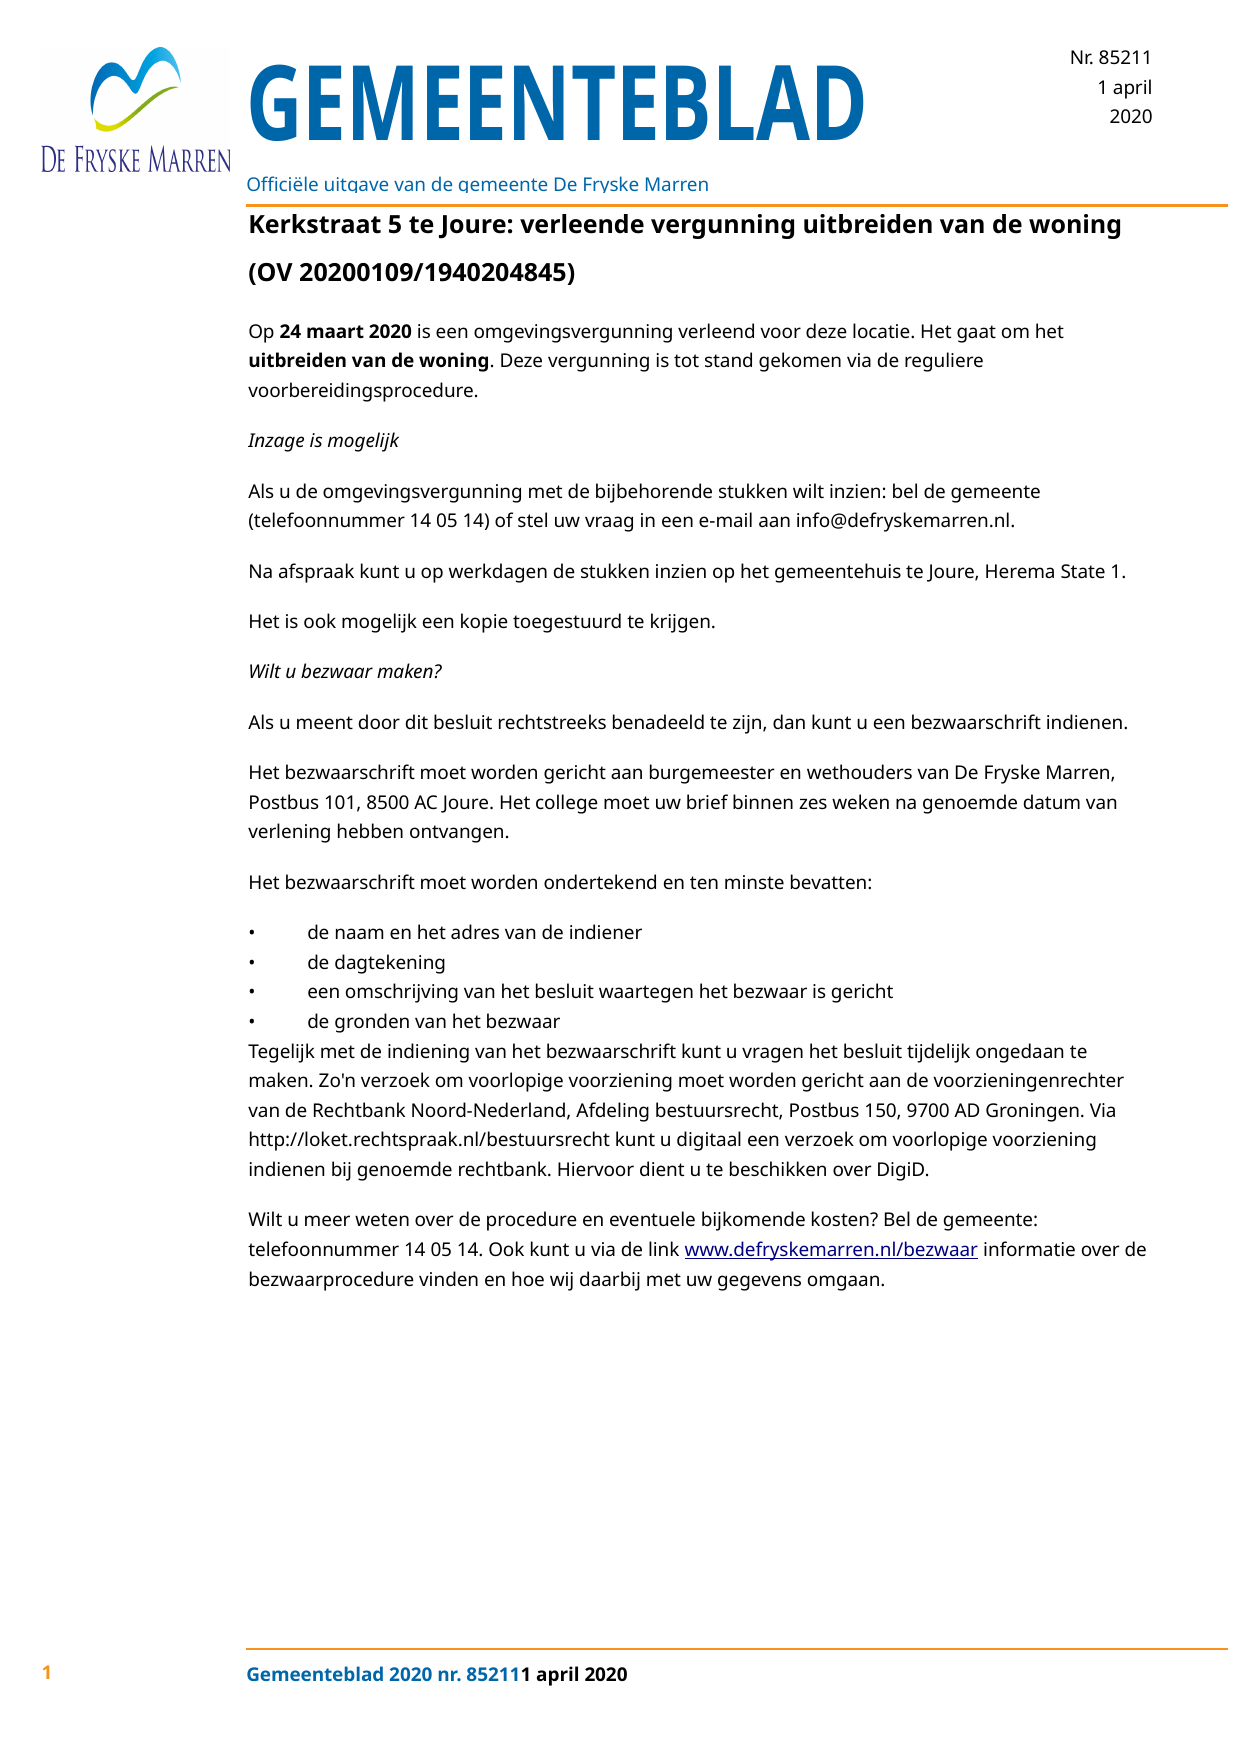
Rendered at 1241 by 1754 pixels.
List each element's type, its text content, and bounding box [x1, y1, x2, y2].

text Als u de omgevingsvergunning met de bijbehorende stukken wilt inzien: bel de gemeente (telefoonnummer 14 05 14) of stel uw vraag in een e-mail aan info@defryskemarren.nl. [248, 478, 1152, 533]
text Na afspraak kunt u op werkdagen de stukken inzien op het gemeentehuis te Joure, Herema State 1. [248, 558, 1152, 584]
text Op 24 maart 2020 is een omgevingsvergunning verleend voor deze locatie. Het gaat om het uitbreiden van de woning. Deze vergunning is tot stand gekomen via de reguliere voorbereidingsprocedure. [248, 318, 1152, 403]
text Kerkstraat 5 te Joure: verleende vergunning uitbreiden van de woning (OV 20200109/1940204845) [248, 207, 1152, 288]
text Het bezwaarschrift moet worden gericht aan burgemeester en wethouders van De Fryske Marren, Postbus 101, 8500 AC Joure. Het college moet uw brief binnen zes weken na genoemde datum van verlening hebben ontvangen. [248, 759, 1152, 844]
list een omschrijving van het besluit waartegen het bezwaar is gericht [248, 979, 1152, 1004]
list de naam en het adres van de indiener [248, 919, 1152, 945]
list de dagtekening [248, 949, 1152, 975]
text Als u meent door dit besluit rechtstreeks benadeeld te zijn, dan kunt u een bezwaarschrift indienen. [248, 709, 1152, 735]
picture [41, 47, 231, 172]
text Tegelijk met de indiening van het bezwaarschrift kunt u vragen het besluit tijdelijk ongedaan te maken. Zo'n verzoek om voorlopige voorziening moet worden gericht aan de voorzieningenrechter van de Rechtbank Noord-Nederland, Afdeling bestuursrecht, Postbus 150, 9700 AD Groningen. Via http://loket.rechtspraak.nl/bestuursrecht kunt u digitaal een verzoek om voorlopige voorziening indienen bij genoemde rechtbank. Hiervoor dient u te beschikken over DigiD. [248, 1038, 1152, 1182]
text Inzage is mogelijk [248, 427, 1152, 453]
text Het bezwaarschrift moet worden ondertekend en ten minste bevatten: [248, 869, 1152, 895]
text Wilt u bezwaar maken? [248, 659, 1152, 684]
list de gronden van het bezwaar [248, 1008, 1152, 1034]
text Het is ook mogelijk een kopie toegestuurd te krijgen. [248, 608, 1152, 634]
text Wilt u meer weten over de procedure en eventuele bijkomende kosten? Bel de gemeente: telefoonnummer 14 05 14. Ook kunt u via de link www.defryskemarren.nl/bezwaar informatie over de bezwaarprocedure vinden en hoe wij daarbij met uw gegevens omgaan. [248, 1207, 1152, 1292]
